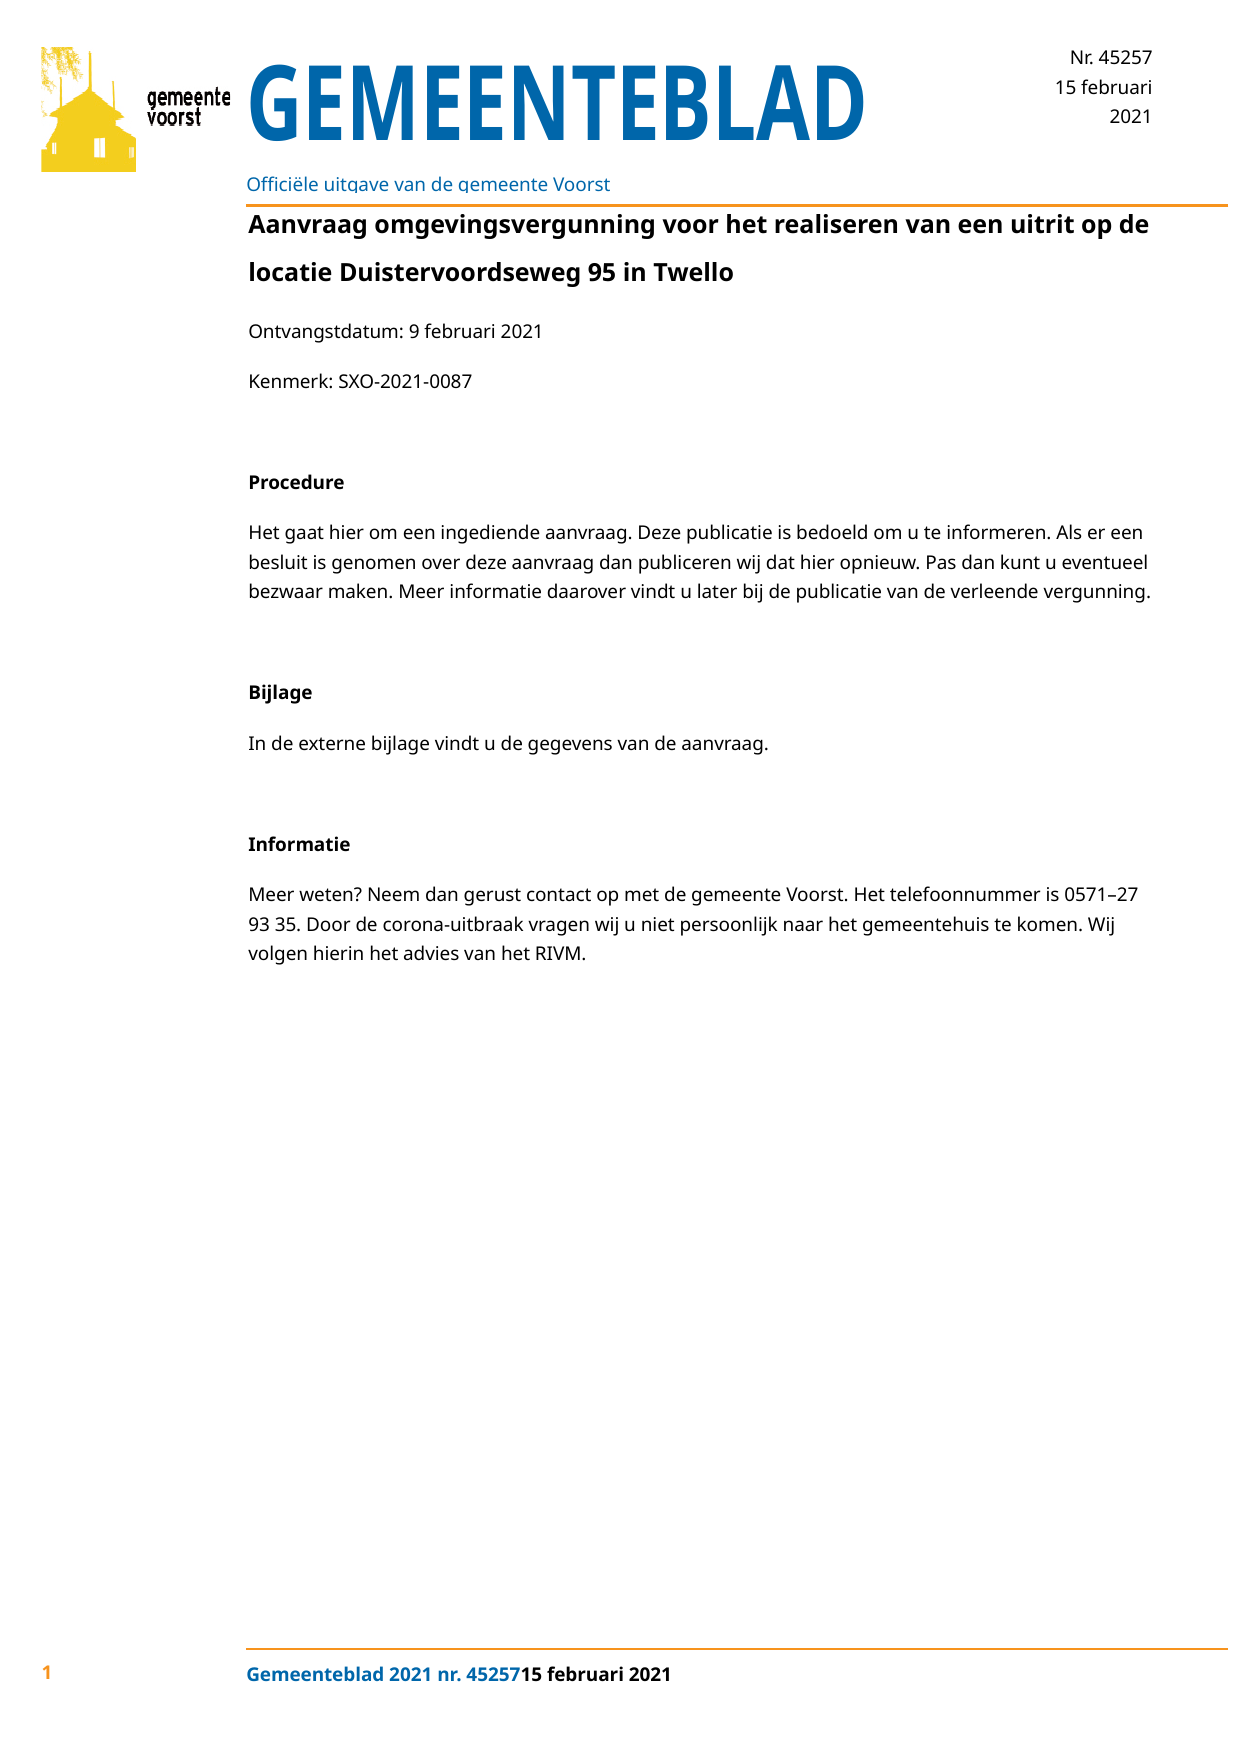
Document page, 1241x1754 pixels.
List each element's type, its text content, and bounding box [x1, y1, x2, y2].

text Ontvangstdatum: 9 februari 2021 [248, 318, 1152, 344]
text Procedure [248, 469, 1152, 495]
text Aanvraag omgevingsvergunning voor het realiseren van een uitrit op de locatie Duistervoordseweg 95 in Twello [248, 207, 1152, 288]
text Meer weten? Neem dan gerust contact op met de gemeente Voorst. Het telefoonnummer is 0571–27 93 35. Door de corona-uitbraak vragen wij u niet persoonlijk naar het gemeentehuis te komen. Wij volgen hierin het advies van het RIVM. [248, 881, 1152, 966]
text In de externe bijlage vindt u de gegevens van de aanvraag. [248, 730, 1152, 756]
picture [41, 47, 231, 172]
text Bijlage [248, 679, 1152, 705]
text Het gaat hier om een ingediende aanvraag. Deze publicatie is bedoeld om u te informeren. Als er een besluit is genomen over deze aanvraag dan publiceren wij dat hier opnieuw. Pas dan kunt u eventueel bezwaar maken. Meer informatie daarover vindt u later bij de publicatie van de verleende vergunning. [248, 519, 1152, 604]
text Informatie [248, 831, 1152, 857]
text Kenmerk: SXO-2021-0087 [248, 368, 1152, 394]
